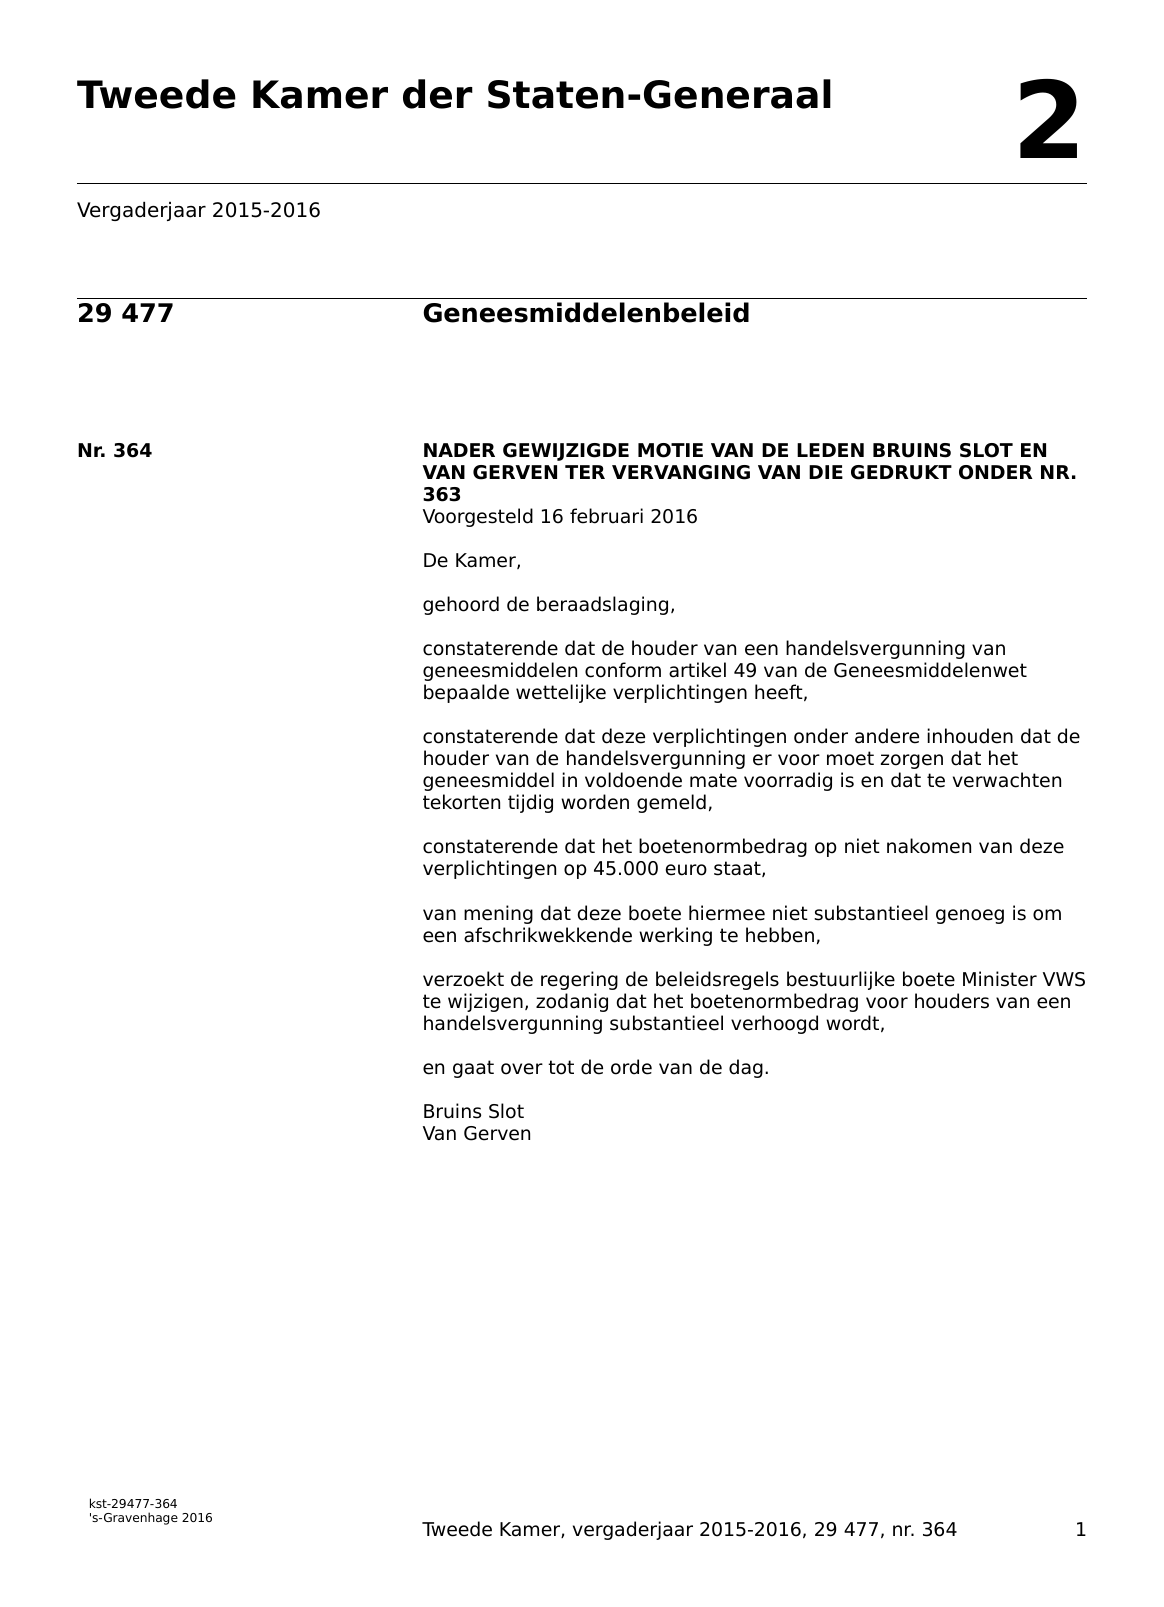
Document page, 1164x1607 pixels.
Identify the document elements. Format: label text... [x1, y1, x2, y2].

text De Kamer, [422, 550, 1087, 572]
text Van Gerven [422, 1123, 1087, 1145]
subtitle 29 477 Geneesmiddelenbeleid [77, 299, 1087, 329]
text 's-Gravenhage 2016 [88, 1511, 323, 1525]
table_header Tweede Kamer der Staten-Generaal [77, 59, 886, 183]
text gehoord de beraadslaging, [422, 594, 1087, 616]
text Bruins Slot [422, 1101, 1087, 1123]
text van mening dat deze boete hiermee niet substantieel genoeg is om een afschrikwekkende werking te hebben, [422, 902, 1087, 946]
text verzoekt de regering de beleidsregels bestuurlijke boete Minister VWS te wijzigen, zodanig dat het boetenormbedrag voor houders van een handelsvergunning substantieel verhoogd wordt, [422, 969, 1087, 1034]
table_cell Vergaderjaar 2015-2016 [77, 184, 1087, 298]
table_header 2 [886, 59, 1087, 183]
text Voorgesteld 16 februari 2016 [422, 506, 1087, 528]
subtitle Nr. 364 NADER GEWIJZIGDE MOTIE VAN DE LEDEN BRUINS SLOT EN VAN GERVEN TER VERVANGING VAN DIE GEDRUKT ONDER NR. 363 [77, 440, 1087, 506]
text kst-29477-364 [88, 1497, 323, 1511]
text en gaat over tot de orde van de dag. [422, 1057, 1087, 1079]
text constaterende dat de houder van een handelsvergunning van geneesmiddelen conform artikel 49 van de Geneesmiddelenwet bepaalde wettelijke verplichtingen heeft, [422, 638, 1087, 704]
text constaterende dat deze verplichtingen onder andere inhouden dat de houder van de handelsvergunning er voor moet zorgen dat het geneesmiddel in voldoende mate voorradig is en dat te verwachten tekorten tijdig worden gemeld, [422, 726, 1087, 814]
text constaterende dat het boetenormbedrag op niet nakomen van deze verplichtingen op 45.000 euro staat, [422, 836, 1087, 880]
